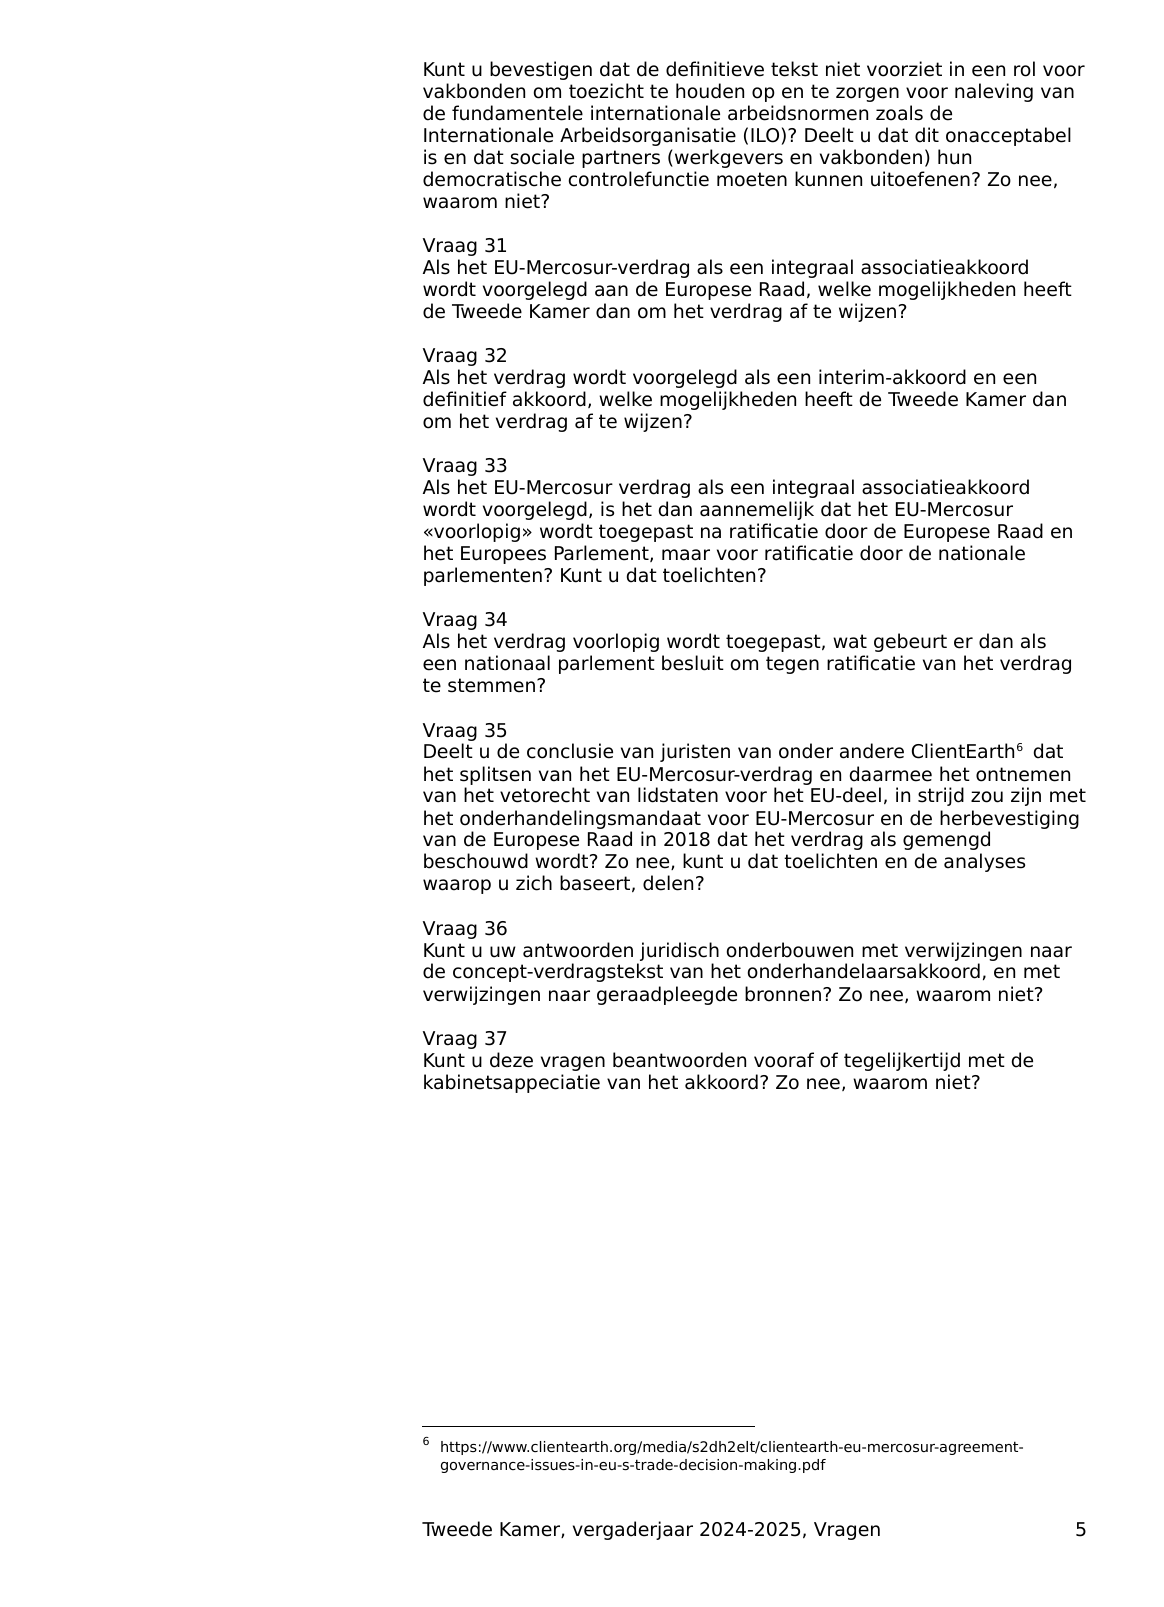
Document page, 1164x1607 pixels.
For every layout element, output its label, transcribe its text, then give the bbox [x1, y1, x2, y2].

text Kunt u bevestigen dat de definitieve tekst niet voorziet in een rol voor vakbonden om toezicht te houden op en te zorgen voor naleving van de fundamentele internationale arbeidsnormen zoals de Internationale Arbeidsorganisatie (ILO)? Deelt u dat dit onacceptabel is en dat sociale partners (werkgevers en vakbonden) hun democratische controlefunctie moeten kunnen uitoefenen? Zo nee, waarom niet? [422, 59, 1087, 213]
text Vraag 35 [422, 719, 1087, 741]
text Als het verdrag wordt voorgelegd als een interim-akkoord en een definitief akkoord, welke mogelijkheden heeft de Tweede Kamer dan om het verdrag af te wijzen? [422, 367, 1087, 433]
text Als het EU-Mercosur-verdrag als een integraal associatieakkoord wordt voorgelegd aan de Europese Raad, welke mogelijkheden heeft de Tweede Kamer dan om het verdrag af te wijzen? [422, 257, 1087, 323]
text Vraag 36 [422, 917, 1087, 939]
text Vraag 34 [422, 609, 1087, 631]
text Deelt u de conclusie van juristen van onder andere ClientEarth dat het splitsen van het EU-Mercosur-verdrag en daarmee het ontnemen van het vetorecht van lidstaten voor het EU-deel, in strijd zou zijn met het onderhandelingsmandaat voor EU-Mercosur en de herbevestiging van de Europese Raad in 2018 dat het verdrag als gemengd beschouwd wordt? Zo nee, kunt u dat toelichten en de analyses waarop u zich baseert, delen? [422, 741, 1087, 895]
text Als het EU-Mercosur verdrag als een integraal associatieakkoord wordt voorgelegd, is het dan aannemelijk dat het EU-Mercosur «voorlopig» wordt toegepast na ratificatie door de Europese Raad en het Europees Parlement, maar voor ratificatie door de nationale parlementen? Kunt u dat toelichten? [422, 477, 1087, 587]
text Vraag 32 [422, 345, 1087, 367]
text Kunt u uw antwoorden juridisch onderbouwen met verwijzingen naar de concept-verdragstekst van het onderhandelaarsakkoord, en met verwijzingen naar geraadpleegde bronnen? Zo nee, waarom niet? [422, 939, 1087, 1005]
text https://www.clientearth.org/media/s2dh2elt/clientearth-eu-mercosur-agreement-governance-issues-in-eu-s-trade-decision-making.pdf [422, 1435, 1087, 1474]
text Als het verdrag voorlopig wordt toegepast, wat gebeurt er dan als een nationaal parlement besluit om tegen ratificatie van het verdrag te stemmen? [422, 631, 1087, 697]
text Vraag 37 [422, 1028, 1087, 1049]
text Kunt u deze vragen beantwoorden vooraf of tegelijkertijd met de kabinetsappeciatie van het akkoord? Zo nee, waarom niet? [422, 1049, 1087, 1093]
text Vraag 31 [422, 235, 1087, 257]
text Vraag 33 [422, 455, 1087, 477]
